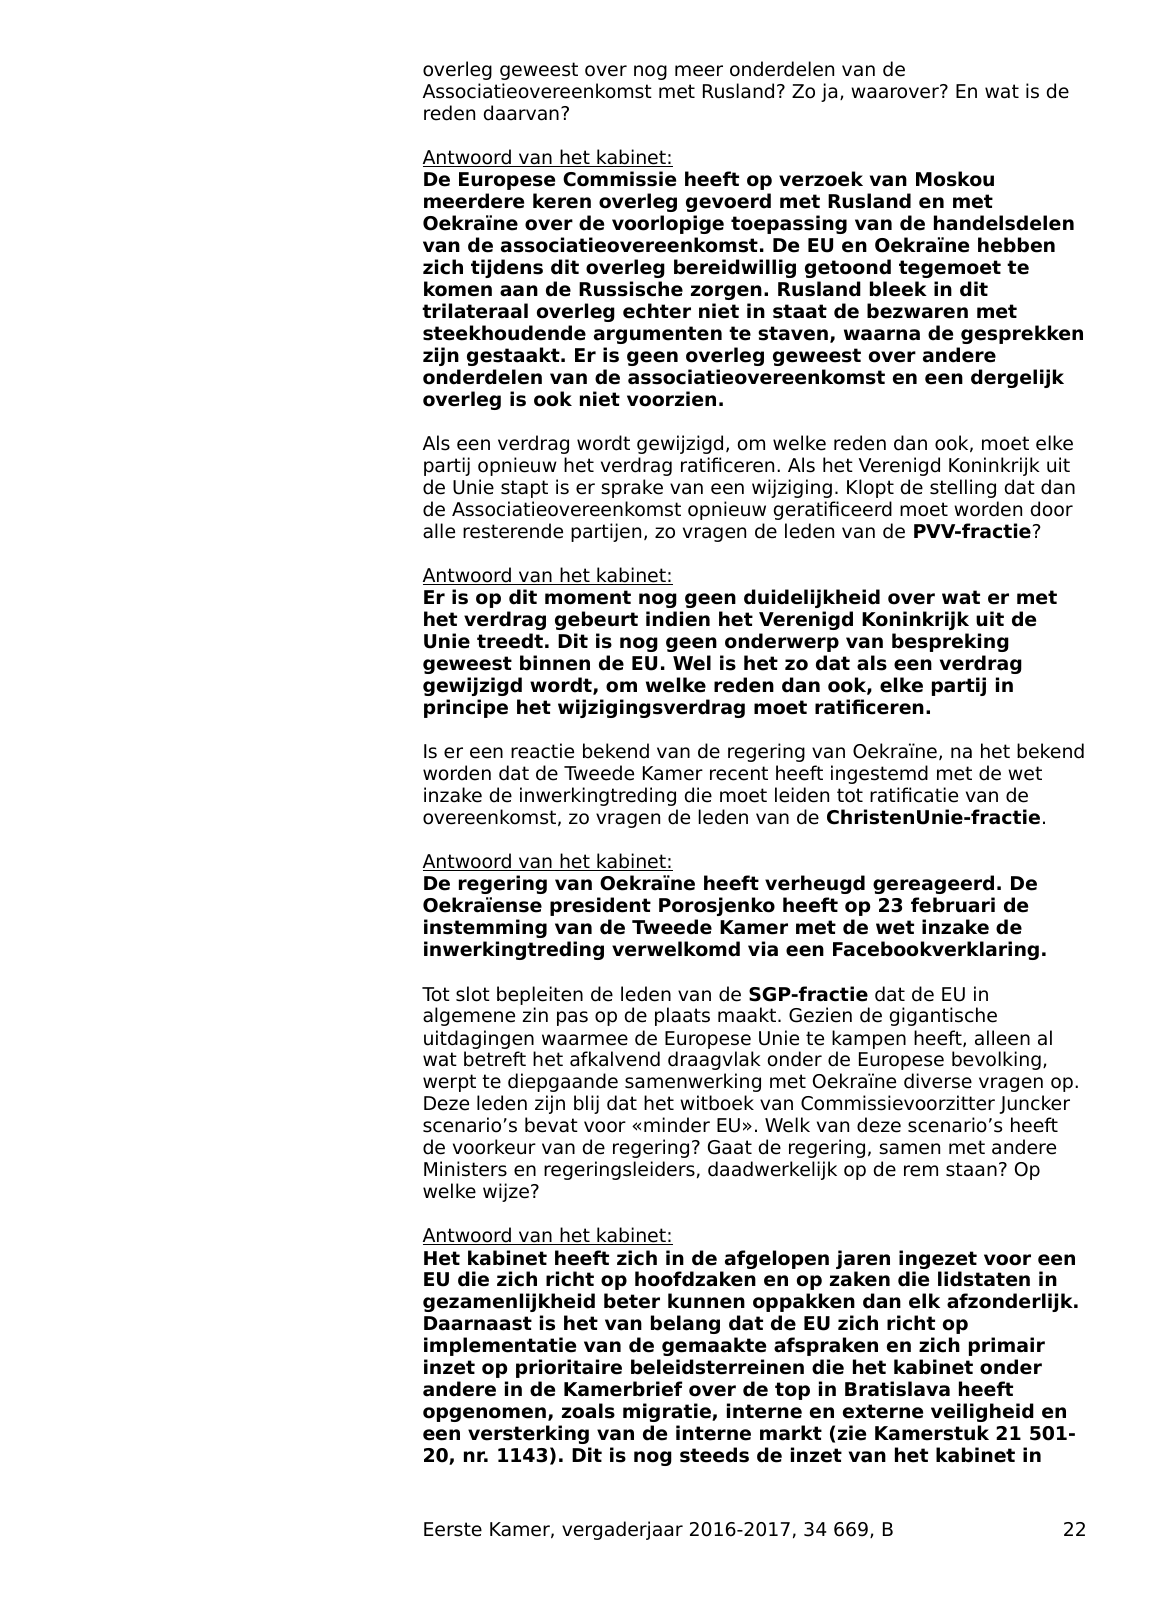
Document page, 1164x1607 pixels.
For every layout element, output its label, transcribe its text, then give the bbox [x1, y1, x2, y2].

text De regering van Oekraïne heeft verheugd gereageerd. De Oekraïense president Porosjenko heeft op 23 februari de instemming van de Tweede Kamer met de wet inzake de inwerkingtreding verwelkomd via een Facebookverklaring. [422, 873, 1087, 961]
text Het kabinet heeft zich in de afgelopen jaren ingezet voor een EU die zich richt op hoofdzaken en op zaken die lidstaten in gezamenlijkheid beter kunnen oppakken dan elk afzonderlijk. Daarnaast is het van belang dat de EU zich richt op implementatie van de gemaakte afspraken en zich primair inzet op prioritaire beleidsterreinen die het kabinet onder andere in de Kamerbrief over de top in Bratislava heeft opgenomen, zoals migratie, interne en externe veiligheid en een versterking van de interne markt (zie Kamerstuk 21 501-20, nr. 1143). Dit is nog steeds de inzet van het kabinet in [422, 1247, 1087, 1467]
text Als een verdrag wordt gewijzigd, om welke reden dan ook, moet elke partij opnieuw het verdrag ratificeren. Als het Verenigd Koninkrijk uit de Unie stapt is er sprake van een wijziging. Klopt de stelling dat dan de Associatieovereenkomst opnieuw geratificeerd moet worden door alle resterende partijen, zo vragen de leden van de PVV-fractie? [422, 433, 1087, 543]
text Is er een reactie bekend van de regering van Oekraïne, na het bekend worden dat de Tweede Kamer recent heeft ingestemd met de wet inzake de inwerkingtreding die moet leiden tot ratificatie van de overeenkomst, zo vragen de leden van de ChristenUnie-fractie. [422, 741, 1087, 829]
text Antwoord van het kabinet: [422, 851, 1087, 873]
text overleg geweest over nog meer onderdelen van de Associatieovereenkomst met Rusland? Zo ja, waarover? En wat is de reden daarvan? [422, 59, 1087, 125]
text Antwoord van het kabinet: [422, 1225, 1087, 1247]
text Er is op dit moment nog geen duidelijkheid over wat er met het verdrag gebeurt indien het Verenigd Koninkrijk uit de Unie treedt. Dit is nog geen onderwerp van bespreking geweest binnen de EU. Wel is het zo dat als een verdrag gewijzigd wordt, om welke reden dan ook, elke partij in principe het wijzigingsverdrag moet ratificeren. [422, 587, 1087, 719]
text De Europese Commissie heeft op verzoek van Moskou meerdere keren overleg gevoerd met Rusland en met Oekraïne over de voorlopige toepassing van de handelsdelen van de associatieovereenkomst. De EU en Oekraïne hebben zich tijdens dit overleg bereidwillig getoond tegemoet te komen aan de Russische zorgen. Rusland bleek in dit trilateraal overleg echter niet in staat de bezwaren met steekhoudende argumenten te staven, waarna de gesprekken zijn gestaakt. Er is geen overleg geweest over andere onderdelen van de associatieovereenkomst en een dergelijk overleg is ook niet voorzien. [422, 169, 1087, 411]
text Antwoord van het kabinet: [422, 147, 1087, 169]
text Antwoord van het kabinet: [422, 565, 1087, 587]
text Tot slot bepleiten de leden van de SGP-fractie dat de EU in algemene zin pas op de plaats maakt. Gezien de gigantische uitdagingen waarmee de Europese Unie te kampen heeft, alleen al wat betreft het afkalvend draagvlak onder de Europese bevolking, werpt te diepgaande samenwerking met Oekraïne diverse vragen op. Deze leden zijn blij dat het witboek van Commissievoorzitter Juncker scenario’s bevat voor «minder EU». Welk van deze scenario’s heeft de voorkeur van de regering? Gaat de regering, samen met andere Ministers en regeringsleiders, daadwerkelijk op de rem staan? Op welke wijze? [422, 983, 1087, 1203]
